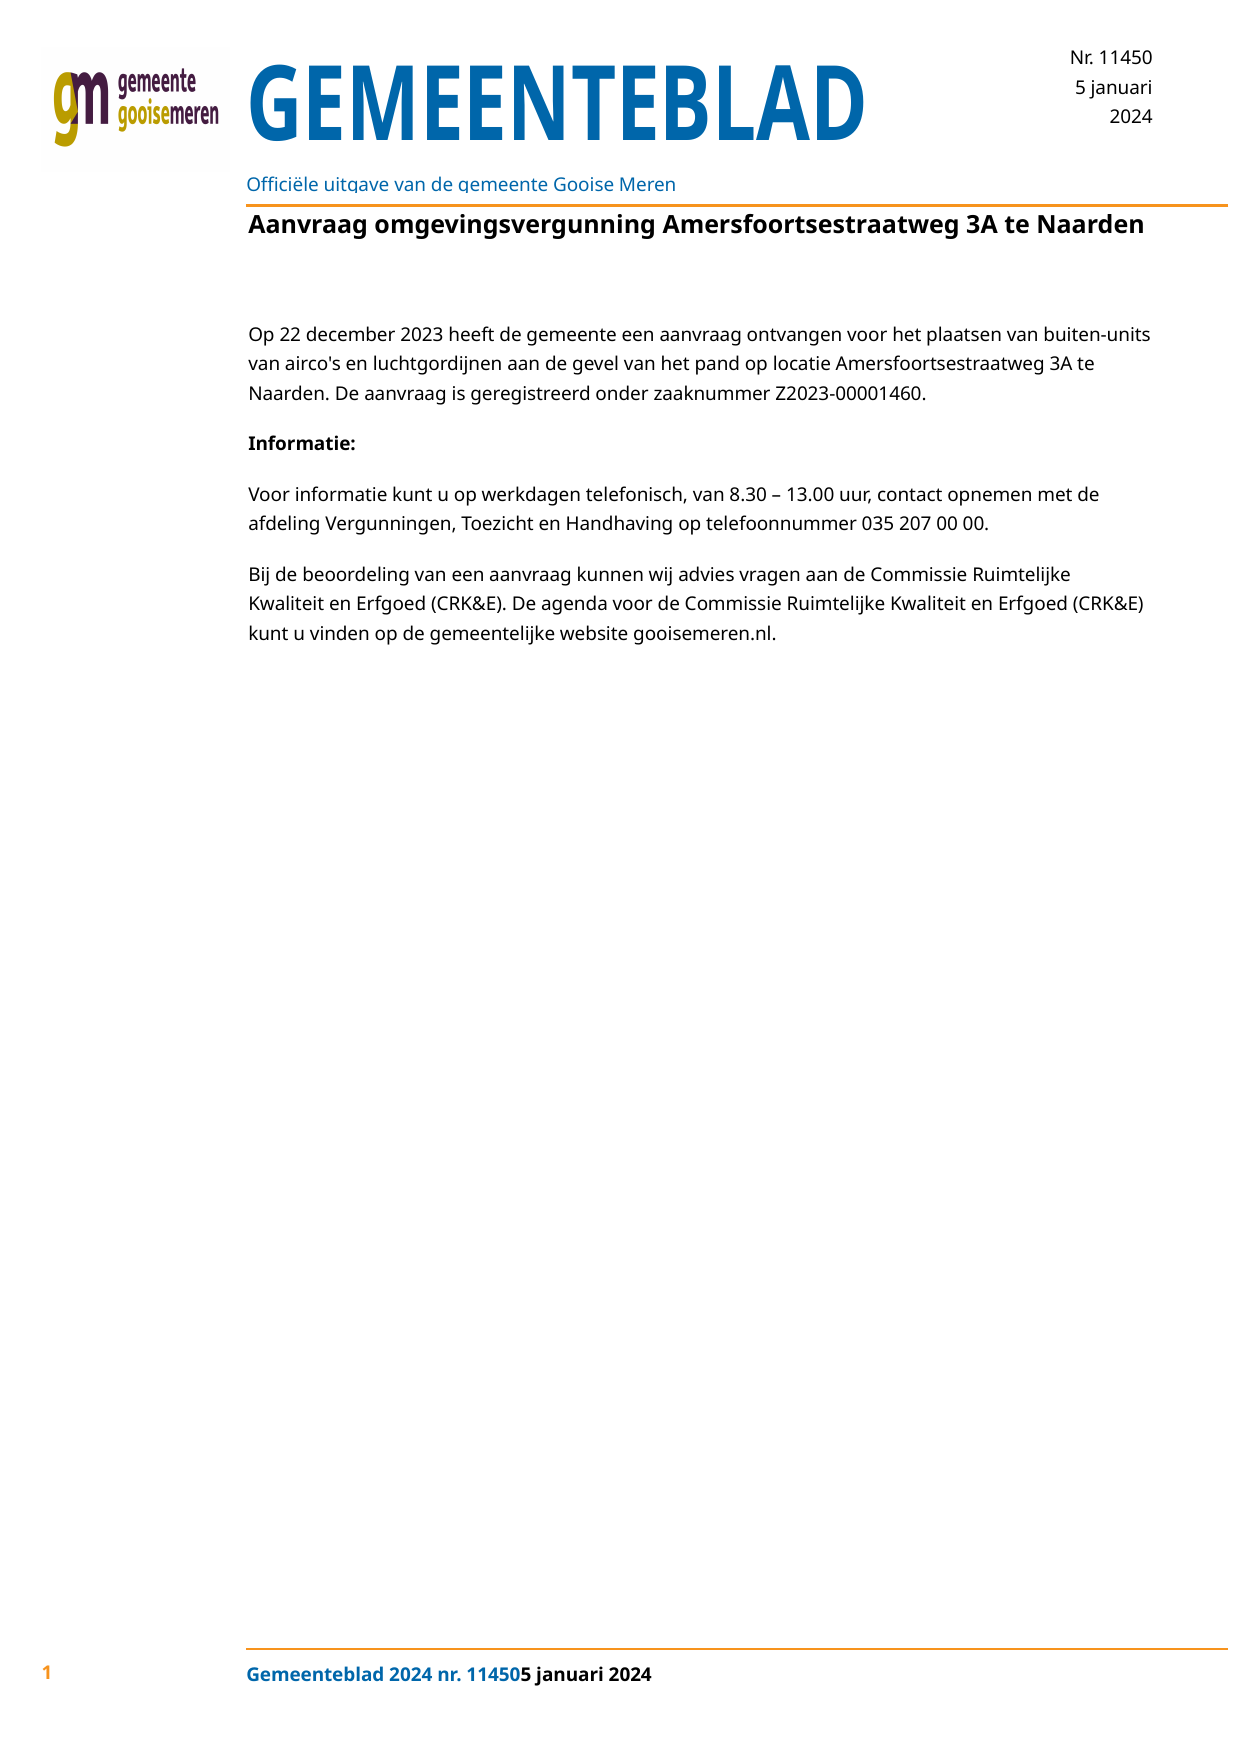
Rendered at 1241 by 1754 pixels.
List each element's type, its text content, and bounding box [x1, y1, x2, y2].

text Bij de beoordeling van een aanvraag kunnen wij advies vragen aan de Commissie Ruimtelijke Kwaliteit en Erfgoed (CRK&E). De agenda voor de Commissie Ruimtelijke Kwaliteit en Erfgoed (CRK&E) kunt u vinden op de gemeentelijke website gooisemeren.nl. [248, 561, 1152, 646]
text Aanvraag omgevingsvergunning Amersfoortsestraatweg 3A te Naarden [248, 207, 1152, 241]
text Informatie: [248, 430, 1152, 456]
text Voor informatie kunt u op werkdagen telefonisch, van 8.30 – 13.00 uur, contact opnemen met de afdeling Vergunningen, Toezicht en Handhaving op telefoonnummer 035 207 00 00. [248, 481, 1152, 536]
picture [41, 47, 231, 172]
text Op 22 december 2023 heeft de gemeente een aanvraag ontvangen voor het plaatsen van buiten-units van airco's en luchtgordijnen aan de gevel van het pand op locatie Amersfoortsestraatweg 3A te Naarden. De aanvraag is geregistreerd onder zaaknummer Z2023-00001460. [248, 321, 1152, 406]
